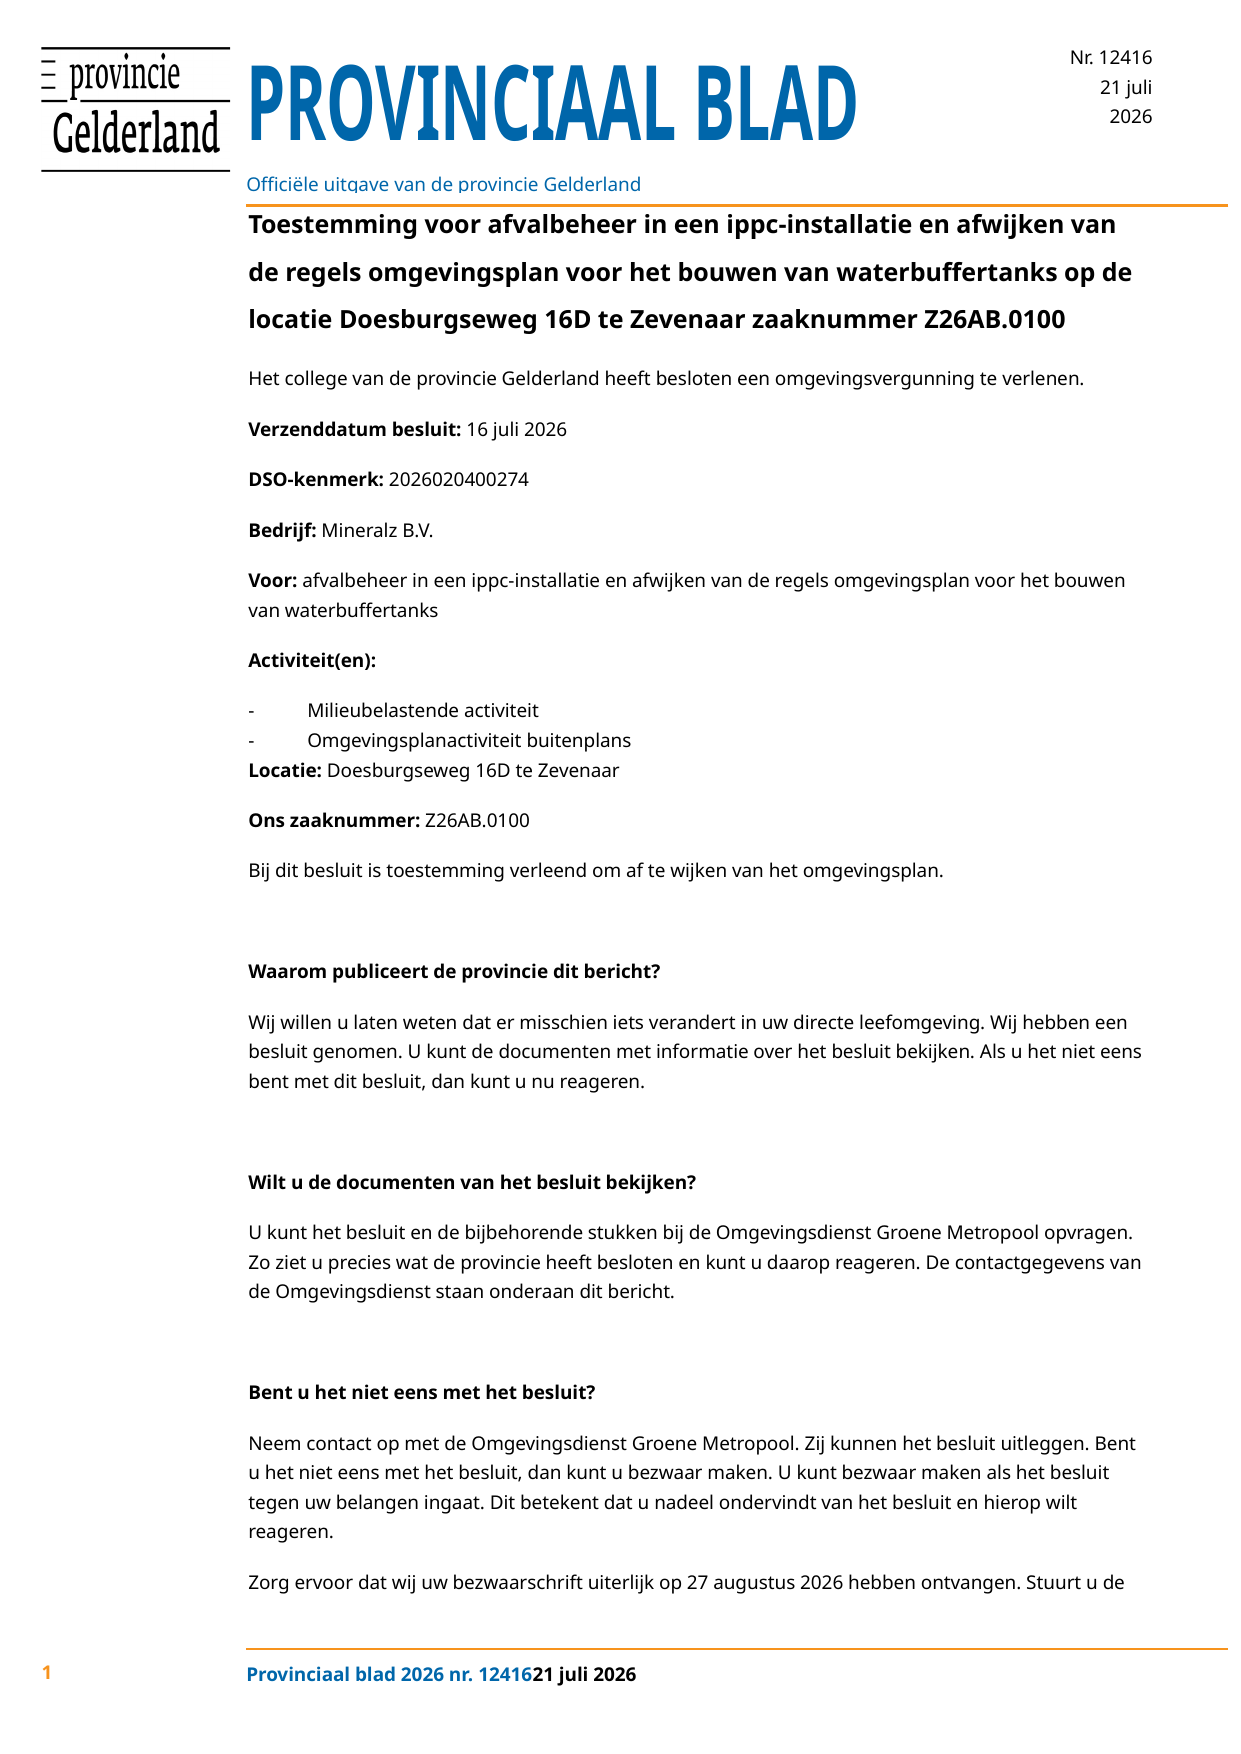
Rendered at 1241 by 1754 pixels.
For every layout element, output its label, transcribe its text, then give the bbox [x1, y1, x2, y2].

text Activiteit(en): [248, 647, 1152, 673]
text Ons zaaknummer: Z26AB.0100 [248, 807, 1152, 833]
text Bent u het niet eens met het besluit? [248, 1379, 1152, 1405]
text Bedrijf: Mineralz B.V. [248, 517, 1152, 542]
picture [41, 47, 231, 172]
text Zorg ervoor dat wij uw bezwaarschrift uiterlijk op 27 augustus 2026 hebben ontvangen. Stuurt u de [248, 1569, 1152, 1594]
text Wij willen u laten weten dat er misschien iets verandert in uw directe leefomgeving. Wij hebben een besluit genomen. U kunt de documenten met informatie over het besluit bekijken. Als u het niet eens bent met dit besluit, dan kunt u nu reageren. [248, 1009, 1152, 1094]
list Omgevingsplanactiviteit buitenplans [248, 727, 1152, 753]
text Waarom publiceert de provincie dit bericht? [248, 958, 1152, 984]
text DSO-kenmerk: 2026020400274 [248, 466, 1152, 492]
text Locatie: Doesburgseweg 16D te Zevenaar [248, 757, 1152, 782]
text Verzenddatum besluit: 16 juli 2026 [248, 416, 1152, 442]
text U kunt het besluit en de bijbehorende stukken bij de Omgevingsdienst Groene Metropool opvragen. Zo ziet u precies wat de provincie heeft besloten en kunt u daarop reageren. De contactgegevens van de Omgevingsdienst staan onderaan dit bericht. [248, 1219, 1152, 1304]
text Voor: afvalbeheer in een ippc-installatie en afwijken van de regels omgevingsplan voor het bouwen van waterbuffertanks [248, 567, 1152, 622]
text Wilt u de documenten van het besluit bekijken? [248, 1169, 1152, 1194]
text Toestemming voor afvalbeheer in een ippc-installatie en afwijken van de regels omgevingsplan voor het bouwen van waterbuffertanks op de locatie Doesburgseweg 16D te Zevenaar zaaknummer Z26AB.0100 [248, 207, 1152, 336]
text Het college van de provincie Gelderland heeft besloten een omgevingsvergunning te verlenen. [248, 366, 1152, 391]
text Neem contact op met de Omgevingsdienst Groene Metropool. Zij kunnen het besluit uitleggen. Bent u het niet eens met het besluit, dan kunt u bezwaar maken. U kunt bezwaar maken als het besluit tegen uw belangen ingaat. Dit betekent dat u nadeel ondervindt van het besluit en hierop wilt reageren. [248, 1430, 1152, 1544]
text Bij dit besluit is toestemming verleend om af te wijken van het omgevingsplan. [248, 858, 1152, 883]
list Milieubelastende activiteit [248, 698, 1152, 723]
